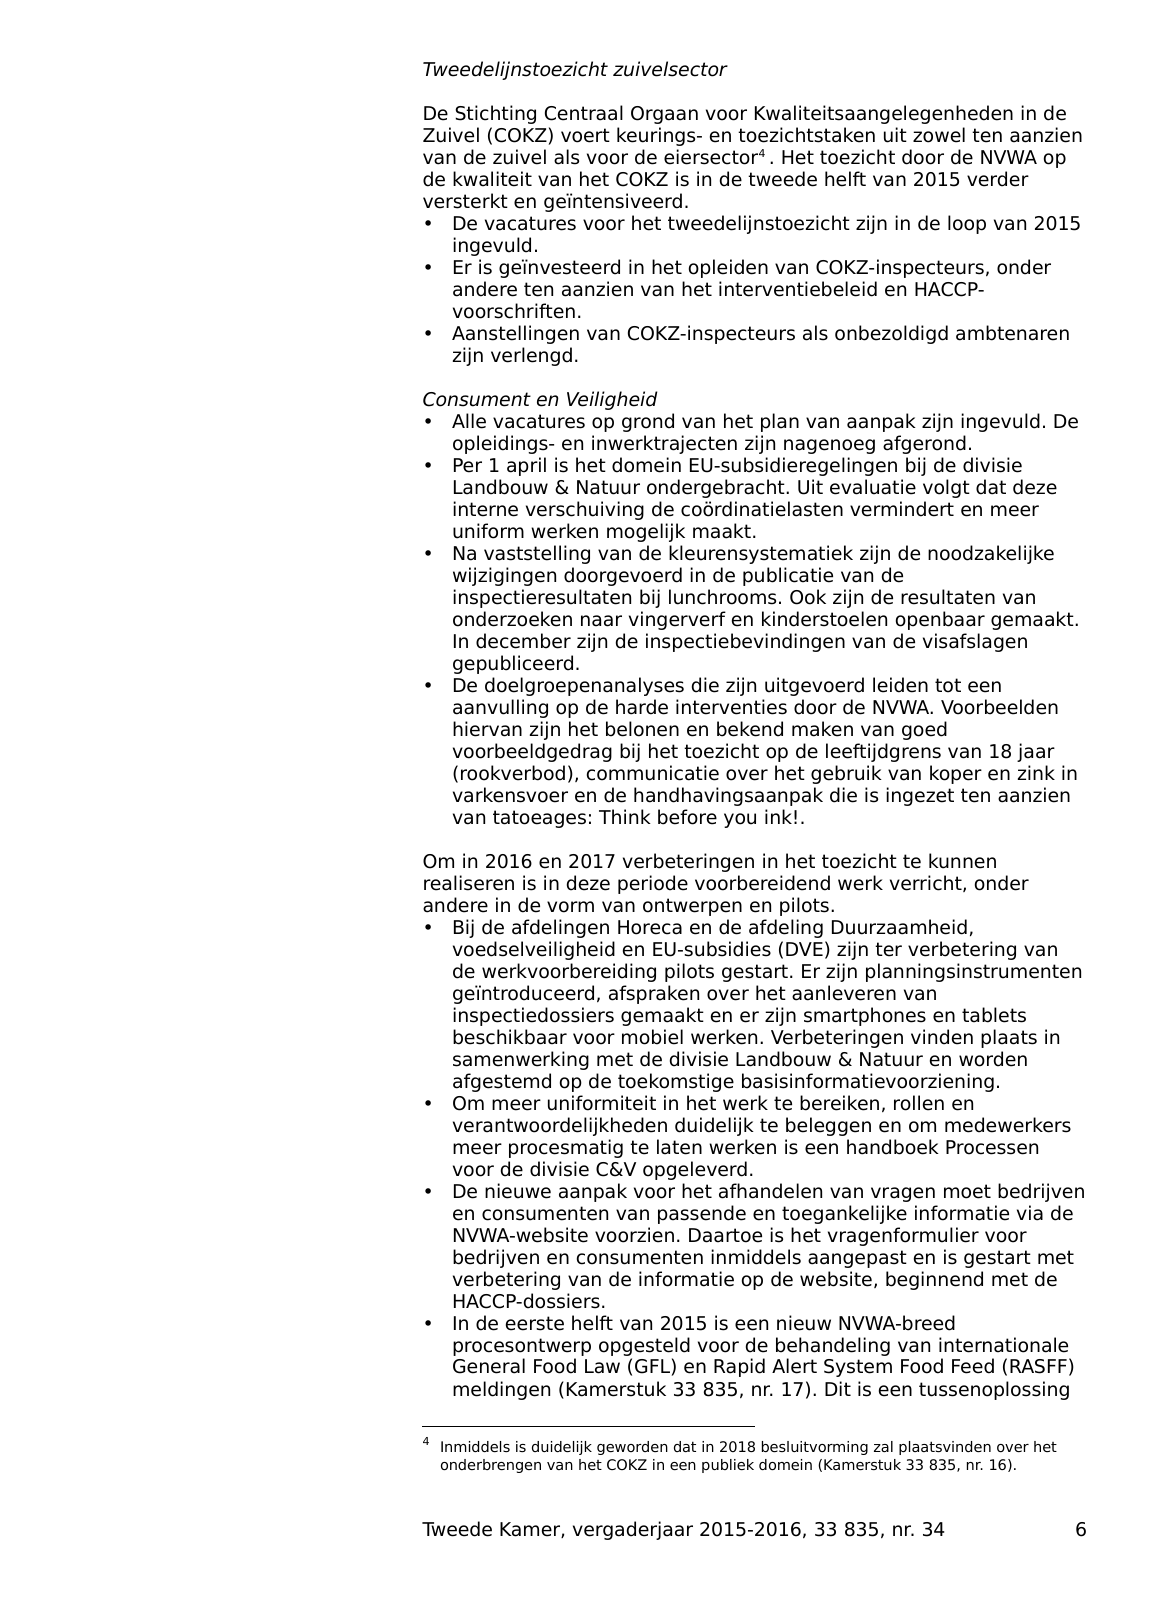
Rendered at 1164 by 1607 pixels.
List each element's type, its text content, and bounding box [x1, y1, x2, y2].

text • Alle vacatures op grond van het plan van aanpak zijn ingevuld. De opleidings- en inwerktrajecten zijn nagenoeg afgerond. [422, 411, 1087, 455]
text Inmiddels is duidelijk geworden dat in 2018 besluitvorming zal plaatsvinden over het onderbrengen van het COKZ in een publiek domein (Kamerstuk 33 835, nr. 16). [422, 1435, 1087, 1474]
text • Er is geïnvesteerd in het opleiden van COKZ-inspecteurs, onder andere ten aanzien van het interventiebeleid en HACCP-voorschriften. [422, 257, 1087, 323]
text • De doelgroepenanalyses die zijn uitgevoerd leiden tot een aanvulling op de harde interventies door de NVWA. Voorbeelden hiervan zijn het belonen en bekend maken van goed voorbeeldgedrag bij het toezicht op de leeftijdgrens van 18 jaar (rookverbod), communicatie over het gebruik van koper en zink in varkensvoer en de handhavingsaanpak die is ingezet ten aanzien van tatoeages: Think before you ink!. [422, 675, 1087, 829]
text • In de eerste helft van 2015 is een nieuw NVWA-breed procesontwerp opgesteld voor de behandeling van internationale General Food Law (GFL) en Rapid Alert System Food Feed (RASFF) meldingen (Kamerstuk 33 835, nr. 17). Dit is een tussenoplossing [422, 1312, 1087, 1400]
subtitle Consument en Veiligheid [422, 389, 1087, 411]
text De Stichting Centraal Orgaan voor Kwaliteitsaangelegenheden in de Zuivel (COKZ) voert keurings- en toezichtstaken uit zowel ten aanzien van de zuivel als voor de eiersector. Het toezicht door de NVWA op de kwaliteit van het COKZ is in de tweede helft van 2015 verder versterkt en geïntensiveerd. [422, 103, 1087, 213]
text • Om meer uniformiteit in het werk te bereiken, rollen en verantwoordelijkheden duidelijk te beleggen en om medewerkers meer procesmatig te laten werken is een handboek Processen voor de divisie C&V opgeleverd. [422, 1093, 1087, 1181]
text • De nieuwe aanpak voor het afhandelen van vragen moet bedrijven en consumenten van passende en toegankelijke informatie via de NVWA-website voorzien. Daartoe is het vragenformulier voor bedrijven en consumenten inmiddels aangepast en is gestart met verbetering van de informatie op de website, beginnend met de HACCP-dossiers. [422, 1181, 1087, 1312]
text • De vacatures voor het tweedelijnstoezicht zijn in de loop van 2015 ingevuld. [422, 213, 1087, 257]
text • Aanstellingen van COKZ-inspecteurs als onbezoldigd ambtenaren zijn verlengd. [422, 323, 1087, 367]
text • Per 1 april is het domein EU-subsidieregelingen bij de divisie Landbouw & Natuur ondergebracht. Uit evaluatie volgt dat deze interne verschuiving de coördinatielasten vermindert en meer uniform werken mogelijk maakt. [422, 455, 1087, 543]
text • Bij de afdelingen Horeca en de afdeling Duurzaamheid, voedselveiligheid en EU-subsidies (DVE) zijn ter verbetering van de werkvoorbereiding pilots gestart. Er zijn planningsinstrumenten geïntroduceerd, afspraken over het aanleveren van inspectiedossiers gemaakt en er zijn smartphones en tablets beschikbaar voor mobiel werken. Verbeteringen vinden plaats in samenwerking met de divisie Landbouw & Natuur en worden afgestemd op de toekomstige basisinformatievoorziening. [422, 917, 1087, 1093]
subtitle Tweedelijnstoezicht zuivelsector [422, 59, 1087, 81]
text • Na vaststelling van de kleurensystematiek zijn de noodzakelijke wijzigingen doorgevoerd in de publicatie van de inspectieresultaten bij lunchrooms. Ook zijn de resultaten van onderzoeken naar vingerverf en kinderstoelen openbaar gemaakt. In december zijn de inspectiebevindingen van de visafslagen gepubliceerd. [422, 543, 1087, 675]
text Om in 2016 en 2017 verbeteringen in het toezicht te kunnen realiseren is in deze periode voorbereidend werk verricht, onder andere in de vorm van ontwerpen en pilots. [422, 851, 1087, 917]
